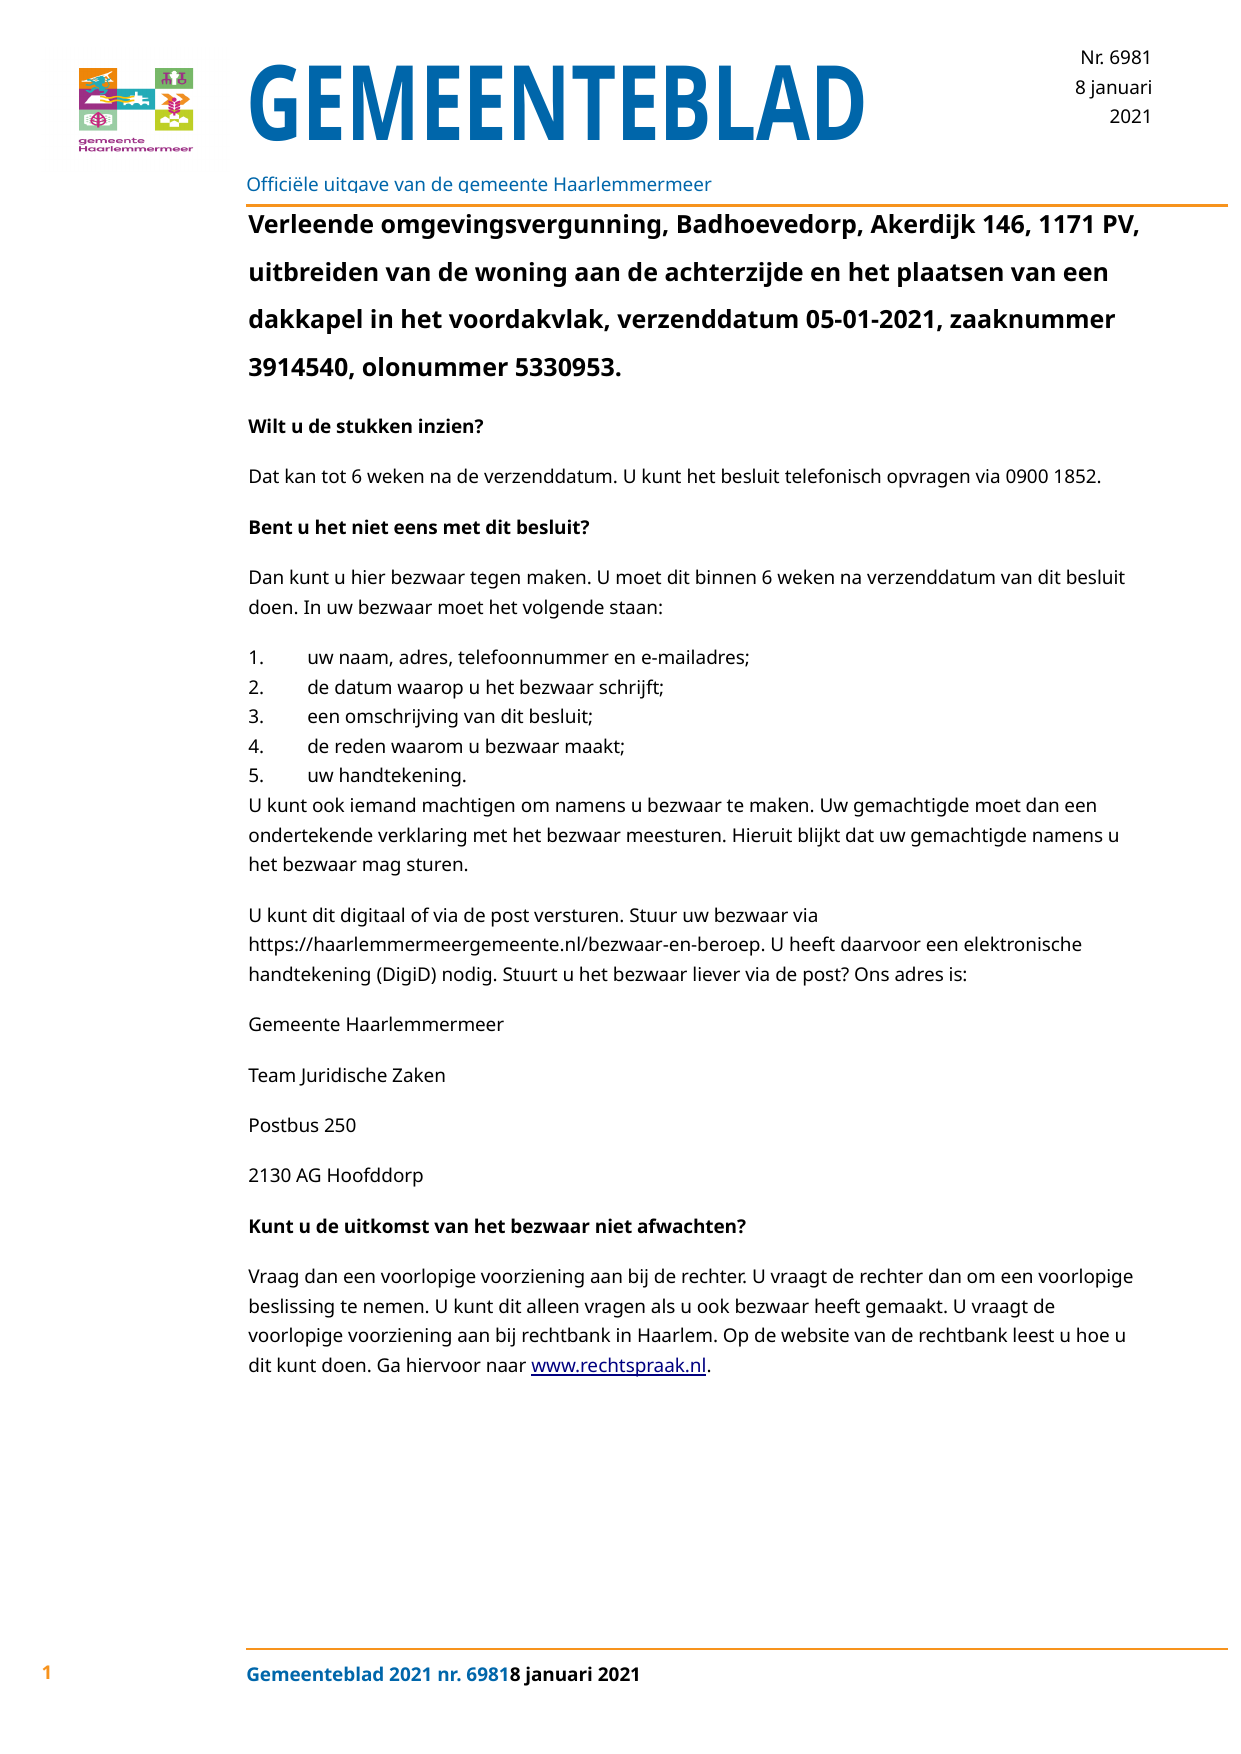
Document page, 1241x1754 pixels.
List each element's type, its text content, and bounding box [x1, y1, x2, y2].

text Dat kan tot 6 weken na de verzenddatum. U kunt het besluit telefonisch opvragen via 0900 1852. [248, 463, 1152, 489]
text Kunt u de uitkomst van het bezwaar niet afwachten? [248, 1213, 1152, 1239]
text Wilt u de stukken inzien? [248, 413, 1152, 439]
text 2130 AG Hoofddorp [248, 1163, 1152, 1188]
text U kunt dit digitaal of via de post versturen. Stuur uw bezwaar via https://haarlemmermeergemeente.nl/bezwaar-en-beroep. U heeft daarvoor een elektronische handtekening (DigiD) nodig. Stuurt u het bezwaar liever via de post? Ons adres is: [248, 902, 1152, 987]
text Team Juridische Zaken [248, 1062, 1152, 1088]
list de datum waarop u het bezwaar schrijft; [248, 674, 1152, 700]
text Dan kunt u hier bezwaar tegen maken. U moet dit binnen 6 weken na verzenddatum van dit besluit doen. In uw bezwaar moet het volgende staan: [248, 564, 1152, 620]
list uw naam, adres, telefoonnummer en e-mailadres; [248, 644, 1152, 670]
text Verleende omgevingsvergunning, Badhoevedorp, Akerdijk 146, 1171 PV, uitbreiden van de woning aan de achterzijde en het plaatsen van een dakkapel in het voordakvlak, verzenddatum 05-01-2021, zaaknummer 3914540, olonummer 5330953. [248, 207, 1152, 384]
text Gemeente Haarlemmermeer [248, 1011, 1152, 1037]
list uw handtekening. [248, 763, 1152, 788]
list de reden waarom u bezwaar maakt; [248, 733, 1152, 759]
text Vraag dan een voorlopige voorziening aan bij de rechter. U vraagt de rechter dan om een voorlopige beslissing te nemen. U kunt dit alleen vragen als u ook bezwaar heeft gemaakt. U vraagt de voorlopige voorziening aan bij rechtbank in Haarlem. Op de website van de rechtbank leest u hoe u dit kunt doen. Ga hiervoor naar www.rechtspraak.nl. [248, 1263, 1152, 1378]
list een omschrijving van dit besluit; [248, 703, 1152, 729]
picture [41, 47, 231, 172]
text U kunt ook iemand machtigen om namens u bezwaar te maken. Uw gemachtigde moet dan een ondertekende verklaring met het bezwaar meesturen. Hieruit blijkt dat uw gemachtigde namens u het bezwaar mag sturen. [248, 792, 1152, 877]
text Postbus 250 [248, 1112, 1152, 1138]
text Bent u het niet eens met dit besluit? [248, 514, 1152, 540]
